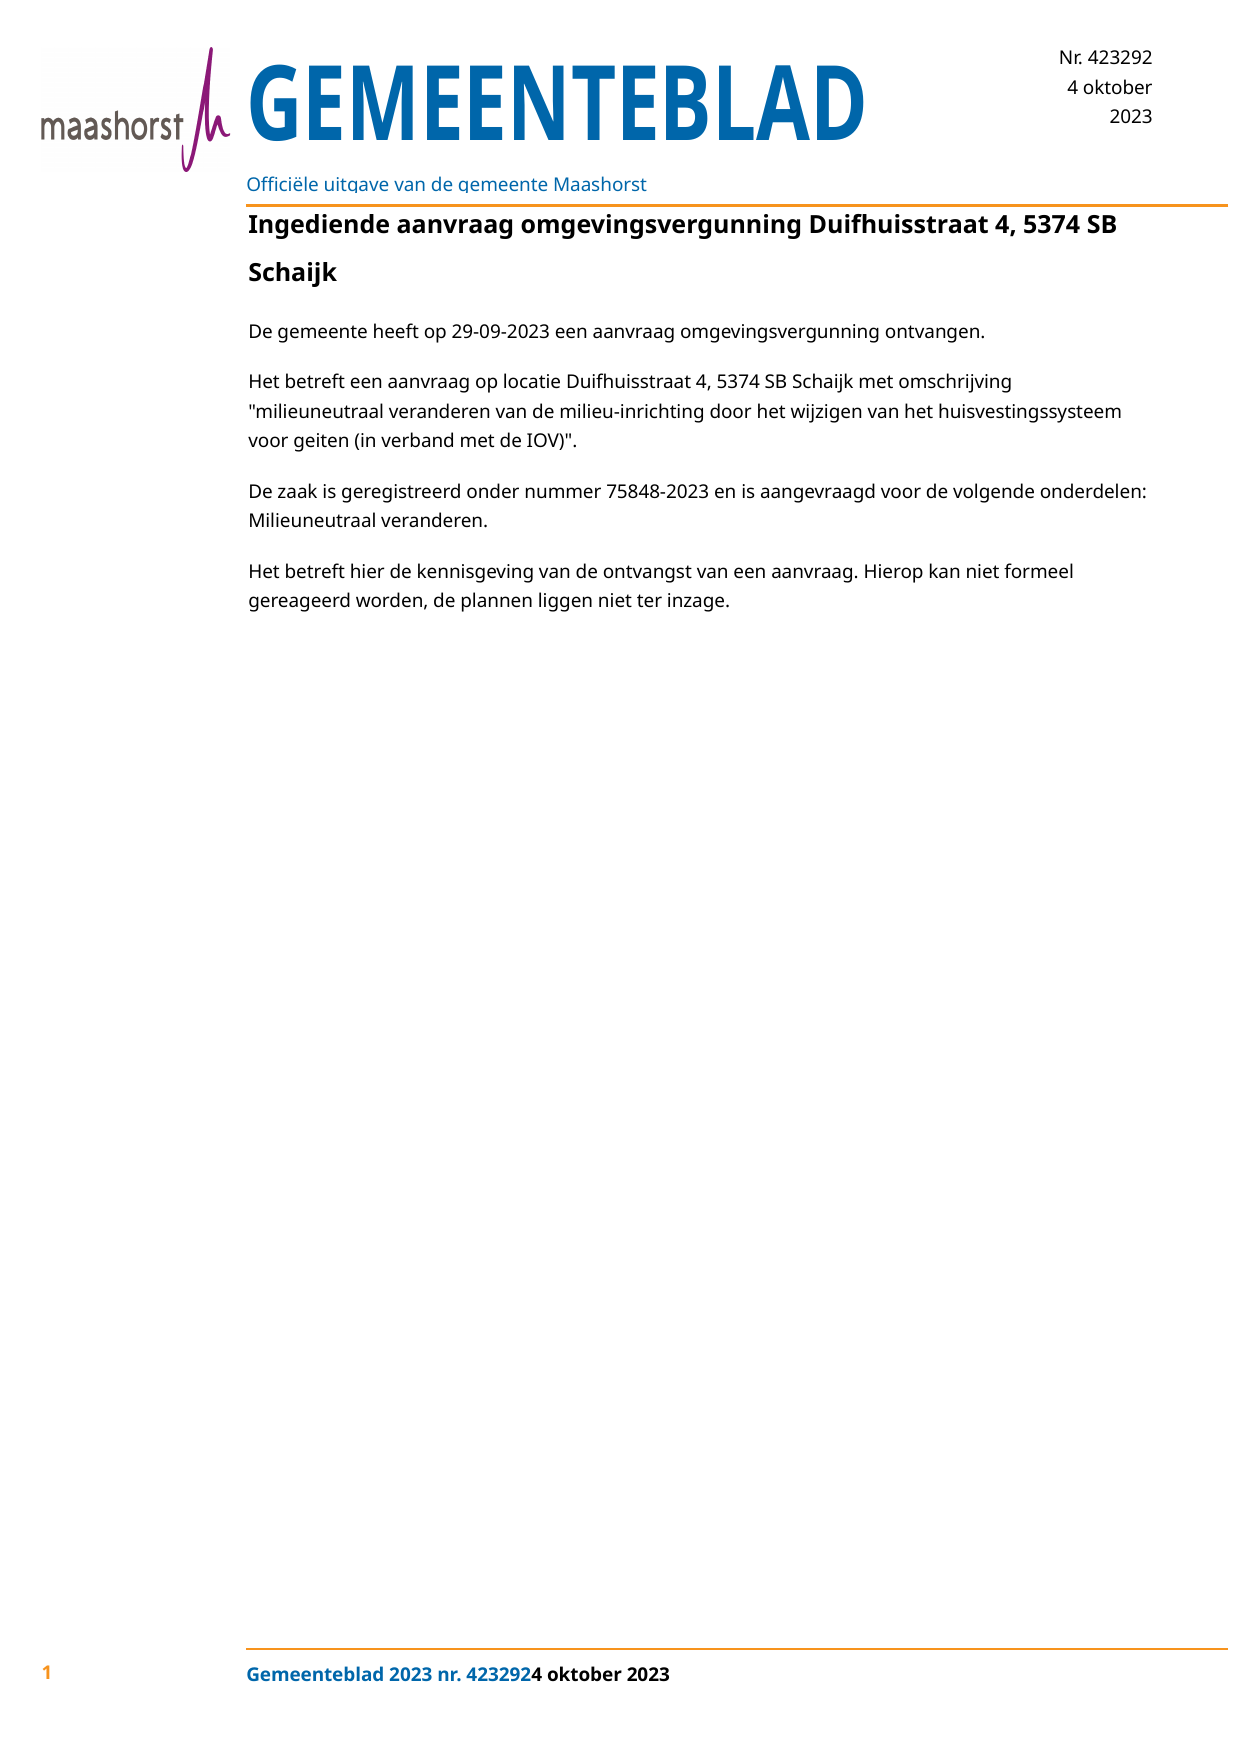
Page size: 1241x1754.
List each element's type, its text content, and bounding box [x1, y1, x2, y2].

text Het betreft hier de kennisgeving van de ontvangst van een aanvraag. Hierop kan niet formeel gereageerd worden, de plannen liggen niet ter inzage. [248, 558, 1152, 613]
text De gemeente heeft op 29-09-2023 een aanvraag omgevingsvergunning ontvangen. [248, 318, 1152, 344]
text Ingediende aanvraag omgevingsvergunning Duifhuisstraat 4, 5374 SB Schaijk [248, 207, 1152, 288]
picture [41, 47, 231, 172]
text De zaak is geregistreerd onder nummer 75848-2023 en is aangevraagd voor de volgende onderdelen: Milieuneutraal veranderen. [248, 478, 1152, 533]
text Het betreft een aanvraag op locatie Duifhuisstraat 4, 5374 SB Schaijk met omschrijving "milieuneutraal veranderen van de milieu-inrichting door het wijzigen van het huisvestingssysteem voor geiten (in verband met de IOV)". [248, 368, 1152, 453]
